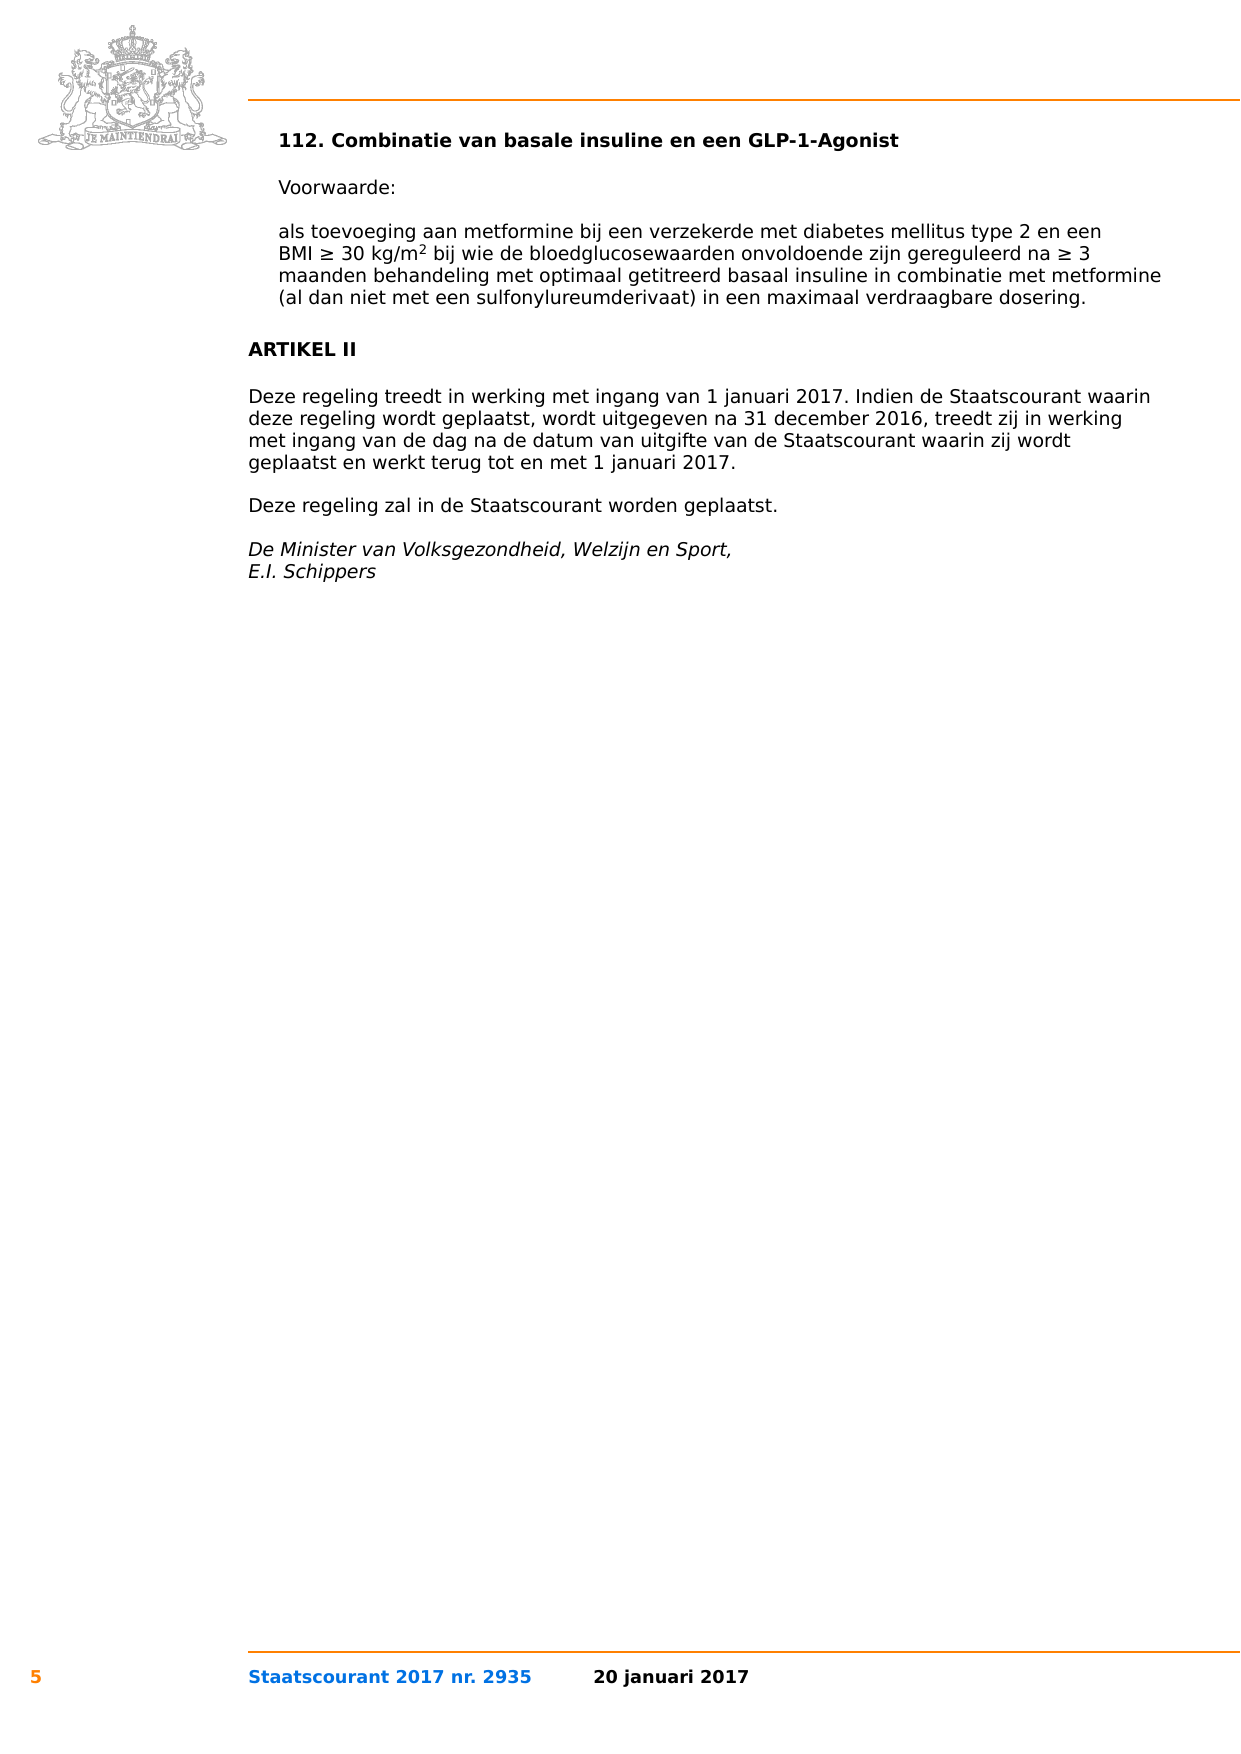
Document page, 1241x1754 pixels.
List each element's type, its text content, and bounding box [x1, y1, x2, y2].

text Deze regeling zal in de Staatscourant worden geplaatst. [248, 495, 1163, 517]
text De Minister van Volksgezondheid, Welzijn en Sport, E.I. Schippers [248, 539, 1163, 583]
text Deze regeling treedt in werking met ingang van 1 januari 2017. Indien de Staatscourant waarin deze regeling wordt geplaatst, wordt uitgegeven na 31 december 2016, treedt zij in werking met ingang van de dag na de datum van uitgifte van de Staatscourant waarin zij wordt geplaatst en werkt terug tot en met 1 januari 2017. [248, 386, 1163, 473]
text Voorwaarde: [278, 177, 1163, 199]
subtitle 112. Combinatie van basale insuline en een GLP-1-Agonist [278, 130, 1163, 152]
subtitle ARTIKEL II [248, 339, 1163, 361]
text als toevoeging aan metformine bij een verzekerde met diabetes mellitus type 2 en een BMI ≥ 30 kg/m2 bij wie de bloedglucosewaarden onvoldoende zijn gereguleerd na ≥ 3 maanden behandeling met optimaal getitreerd basaal insuline in combinatie met metformine (al dan niet met een sulfonylureumderivaat) in een maximaal verdraagbare dosering. [278, 221, 1163, 309]
picture [38, 25, 227, 150]
